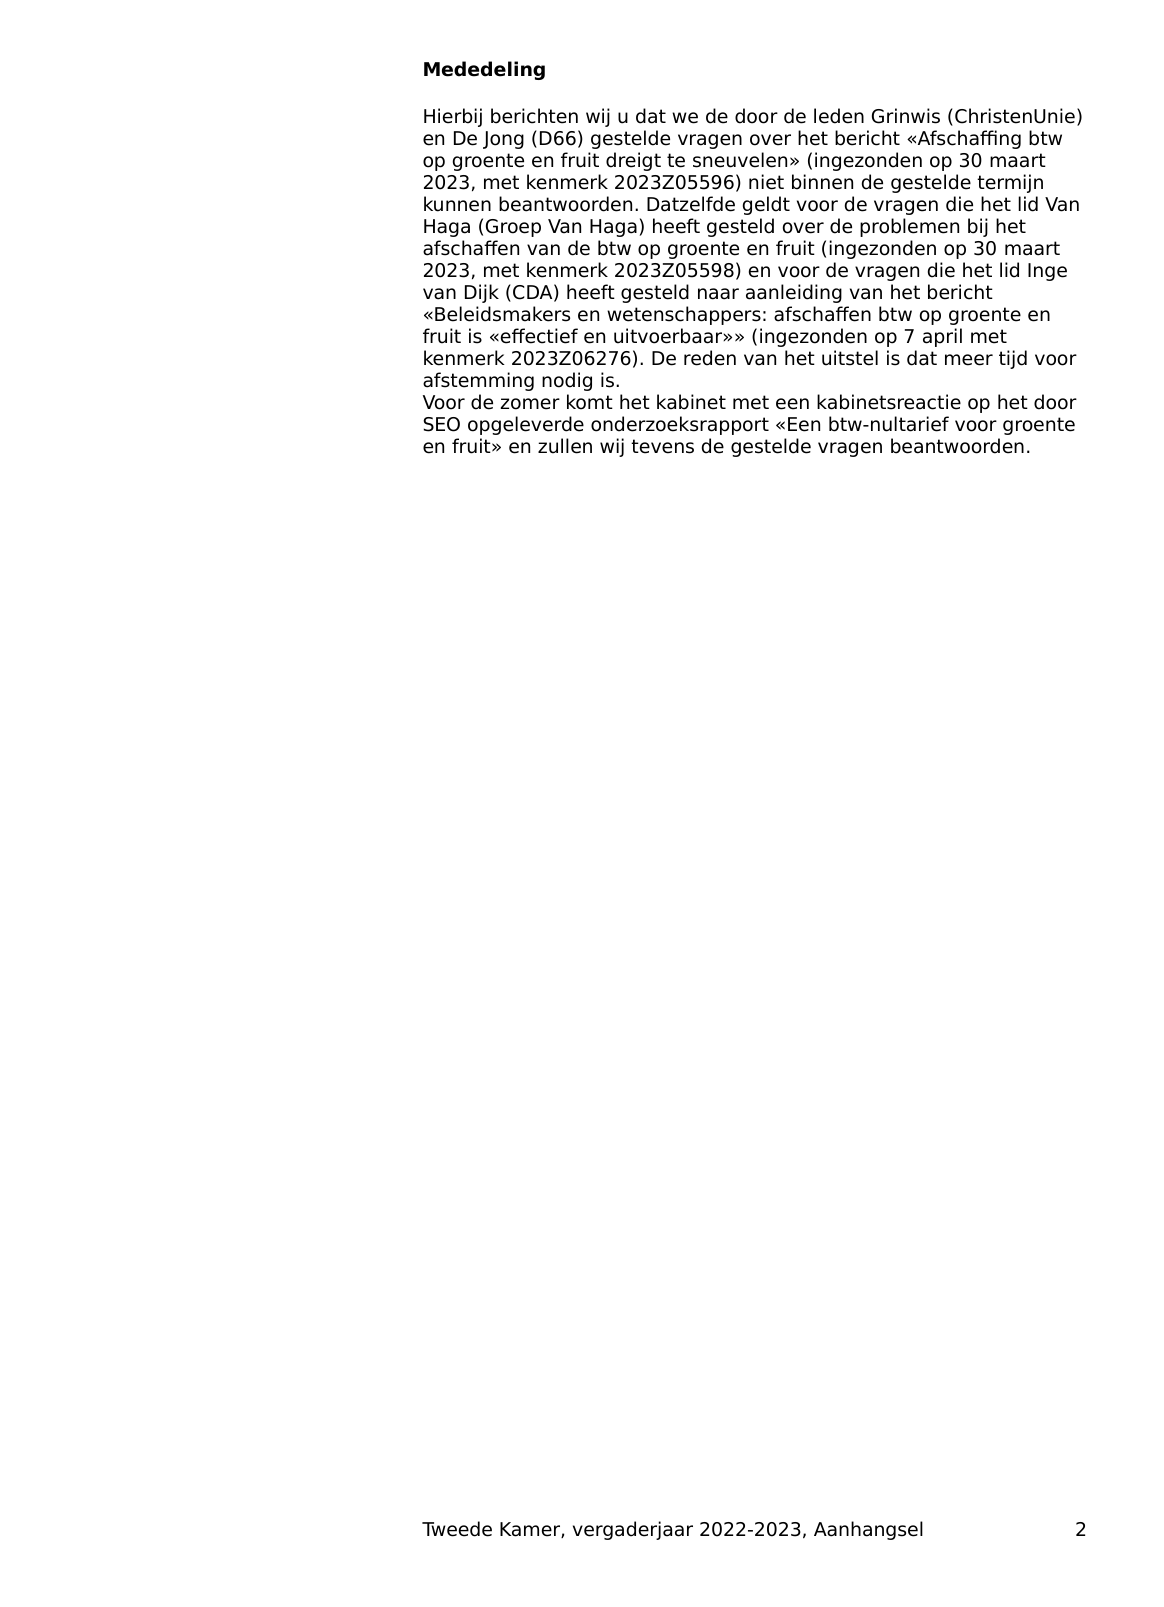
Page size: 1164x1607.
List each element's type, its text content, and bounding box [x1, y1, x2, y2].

text Hierbij berichten wij u dat we de door de leden Grinwis (ChristenUnie) en De Jong (D66) gestelde vragen over het bericht «Afschaffing btw op groente en fruit dreigt te sneuvelen» (ingezonden op 30 maart 2023, met kenmerk 2023Z05596) niet binnen de gestelde termijn kunnen beantwoorden. Datzelfde geldt voor de vragen die het lid Van Haga (Groep Van Haga) heeft gesteld over de problemen bij het afschaffen van de btw op groente en fruit (ingezonden op 30 maart 2023, met kenmerk 2023Z05598) en voor de vragen die het lid Inge van Dijk (CDA) heeft gesteld naar aanleiding van het bericht «Beleidsmakers en wetenschappers: afschaffen btw op groente en fruit is «effectief en uitvoerbaar»» (ingezonden op 7 april met kenmerk 2023Z06276). De reden van het uitstel is dat meer tijd voor afstemming nodig is. [422, 106, 1087, 392]
subtitle Mededeling [422, 59, 1087, 81]
text Voor de zomer komt het kabinet met een kabinetsreactie op het door SEO opgeleverde onderzoeksrapport «Een btw-nultarief voor groente en fruit» en zullen wij tevens de gestelde vragen beantwoorden. [422, 392, 1087, 458]
